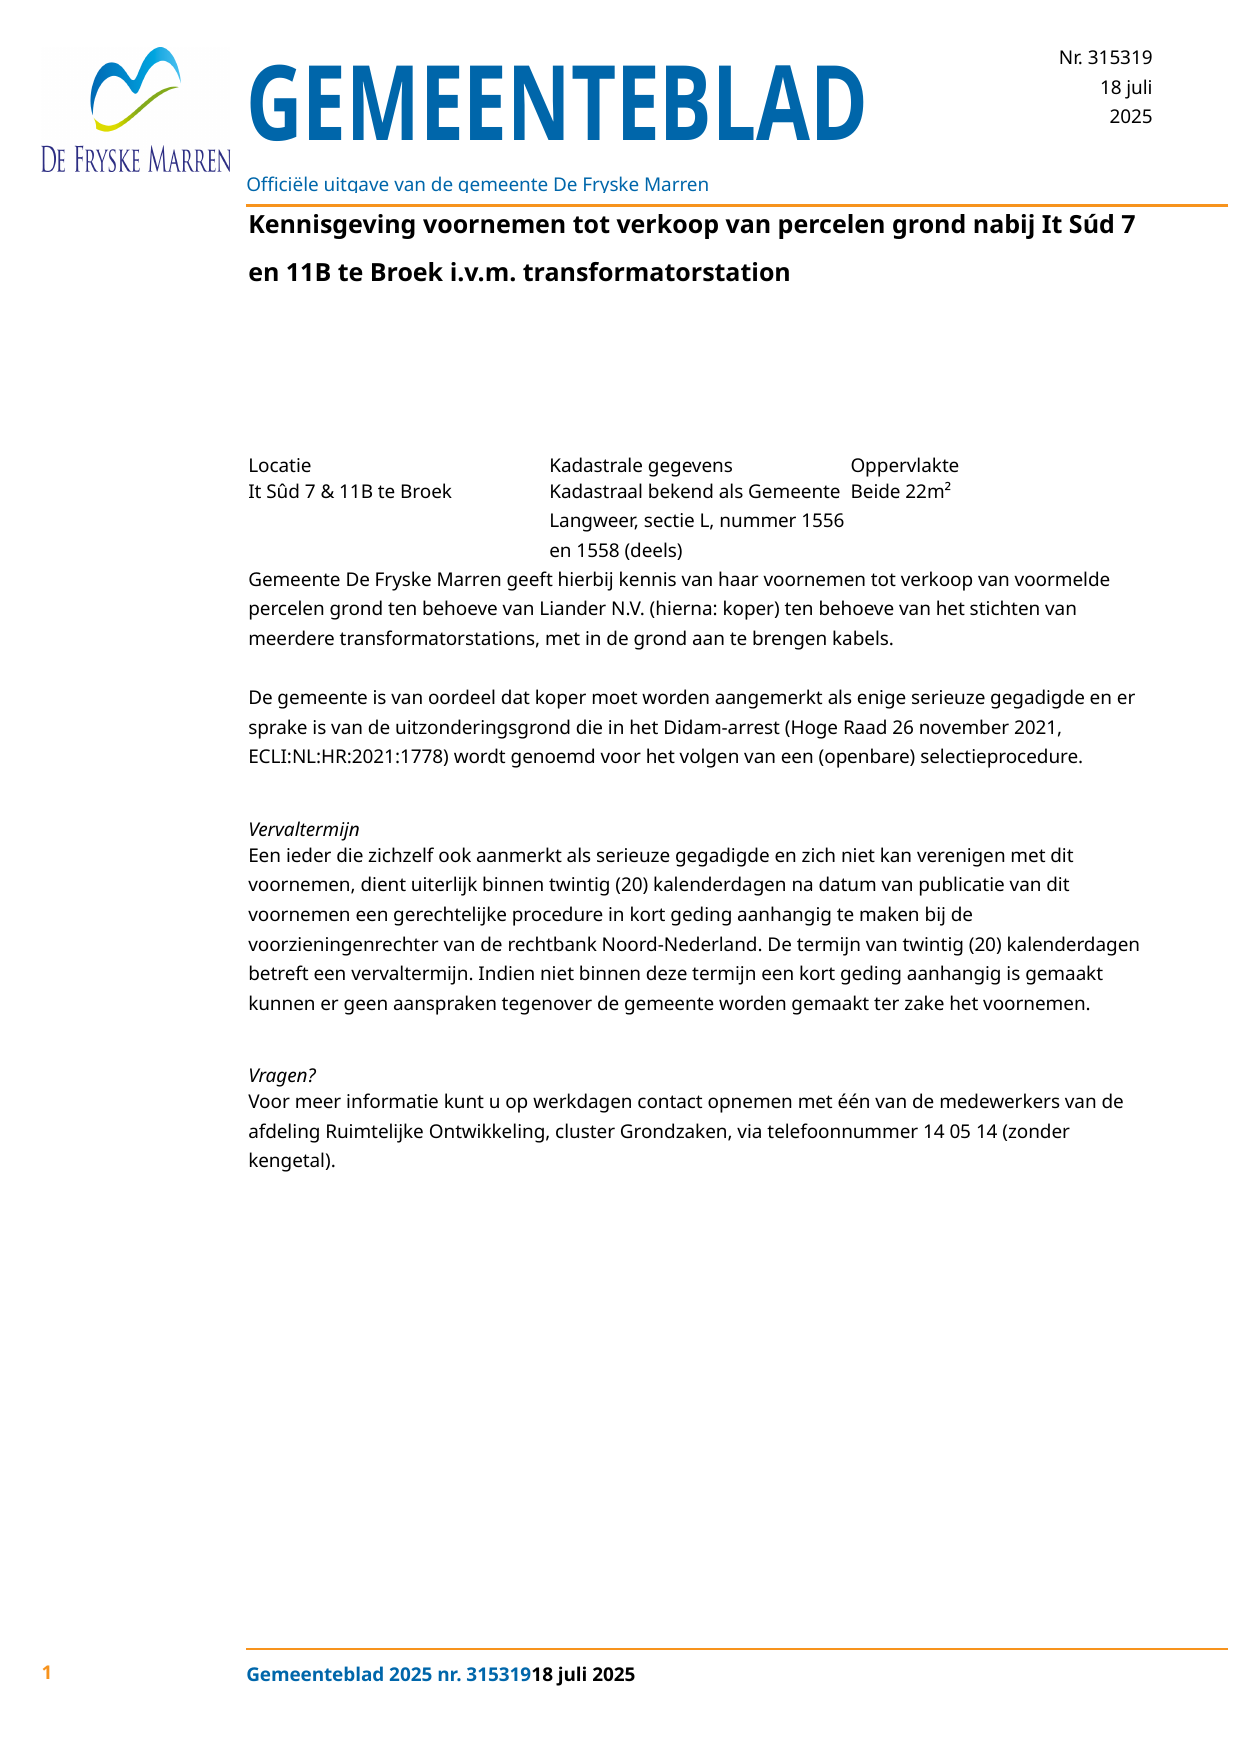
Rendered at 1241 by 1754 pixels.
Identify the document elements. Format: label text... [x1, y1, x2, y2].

table_cell Beide 22m² [850, 478, 1152, 563]
picture [41, 47, 231, 172]
table_header Locatie [248, 452, 549, 478]
text Vervaltermijn [248, 816, 1152, 842]
table_header Oppervlakte [850, 452, 1152, 478]
text Vragen? [248, 1063, 1152, 1088]
text Kennisgeving voornemen tot verkoop van percelen grond nabij It Súd 7 en 11B te Broek i.v.m. transformatorstation [248, 207, 1152, 288]
text Gemeente De Fryske Marren geeft hierbij kennis van haar voornemen tot verkoop van voormelde percelen grond ten behoeve van Liander N.V. (hierna: koper) ten behoeve van het stichten van meerdere transformatorstations, met in de grond aan te brengen kabels. [248, 566, 1152, 651]
table_header Kadastrale gegevens [549, 452, 850, 478]
table_cell It Sûd 7 & 11B te Broek [248, 478, 549, 563]
table_cell Kadastraal bekend als Gemeente Langweer, sectie L, nummer 1556 en 1558 (deels) [549, 478, 850, 563]
text De gemeente is van oordeel dat koper moet worden aangemerkt als enige serieuze gegadigde en er sprake is van de uitzonderingsgrond die in het Didam-arrest (Hoge Raad 26 november 2021, ECLI:NL:HR:2021:1778) wordt genoemd voor het volgen van een (openbare) selectieprocedure. [248, 684, 1152, 769]
text Voor meer informatie kunt u op werkdagen contact opnemen met één van de medewerkers van de [248, 1088, 1152, 1114]
text Een ieder die zichzelf ook aanmerkt als serieuze gegadigde en zich niet kan verenigen met dit voornemen, dient uiterlijk binnen twintig (20) kalenderdagen na datum van publicatie van dit voornemen een gerechtelijke procedure in kort geding aanhangig te maken bij de voorzieningenrechter van de rechtbank Noord-Nederland. De termijn van twintig (20) kalenderdagen betreft een vervaltermijn. Indien niet binnen deze termijn een kort geding aanhangig is gemaakt kunnen er geen aanspraken tegenover de gemeente worden gemaakt ter zake het voornemen. [248, 842, 1152, 1016]
text afdeling Ruimtelijke Ontwikkeling, cluster Grondzaken, via telefoonnummer 14 05 14 (zonder kengetal). [248, 1118, 1152, 1173]
